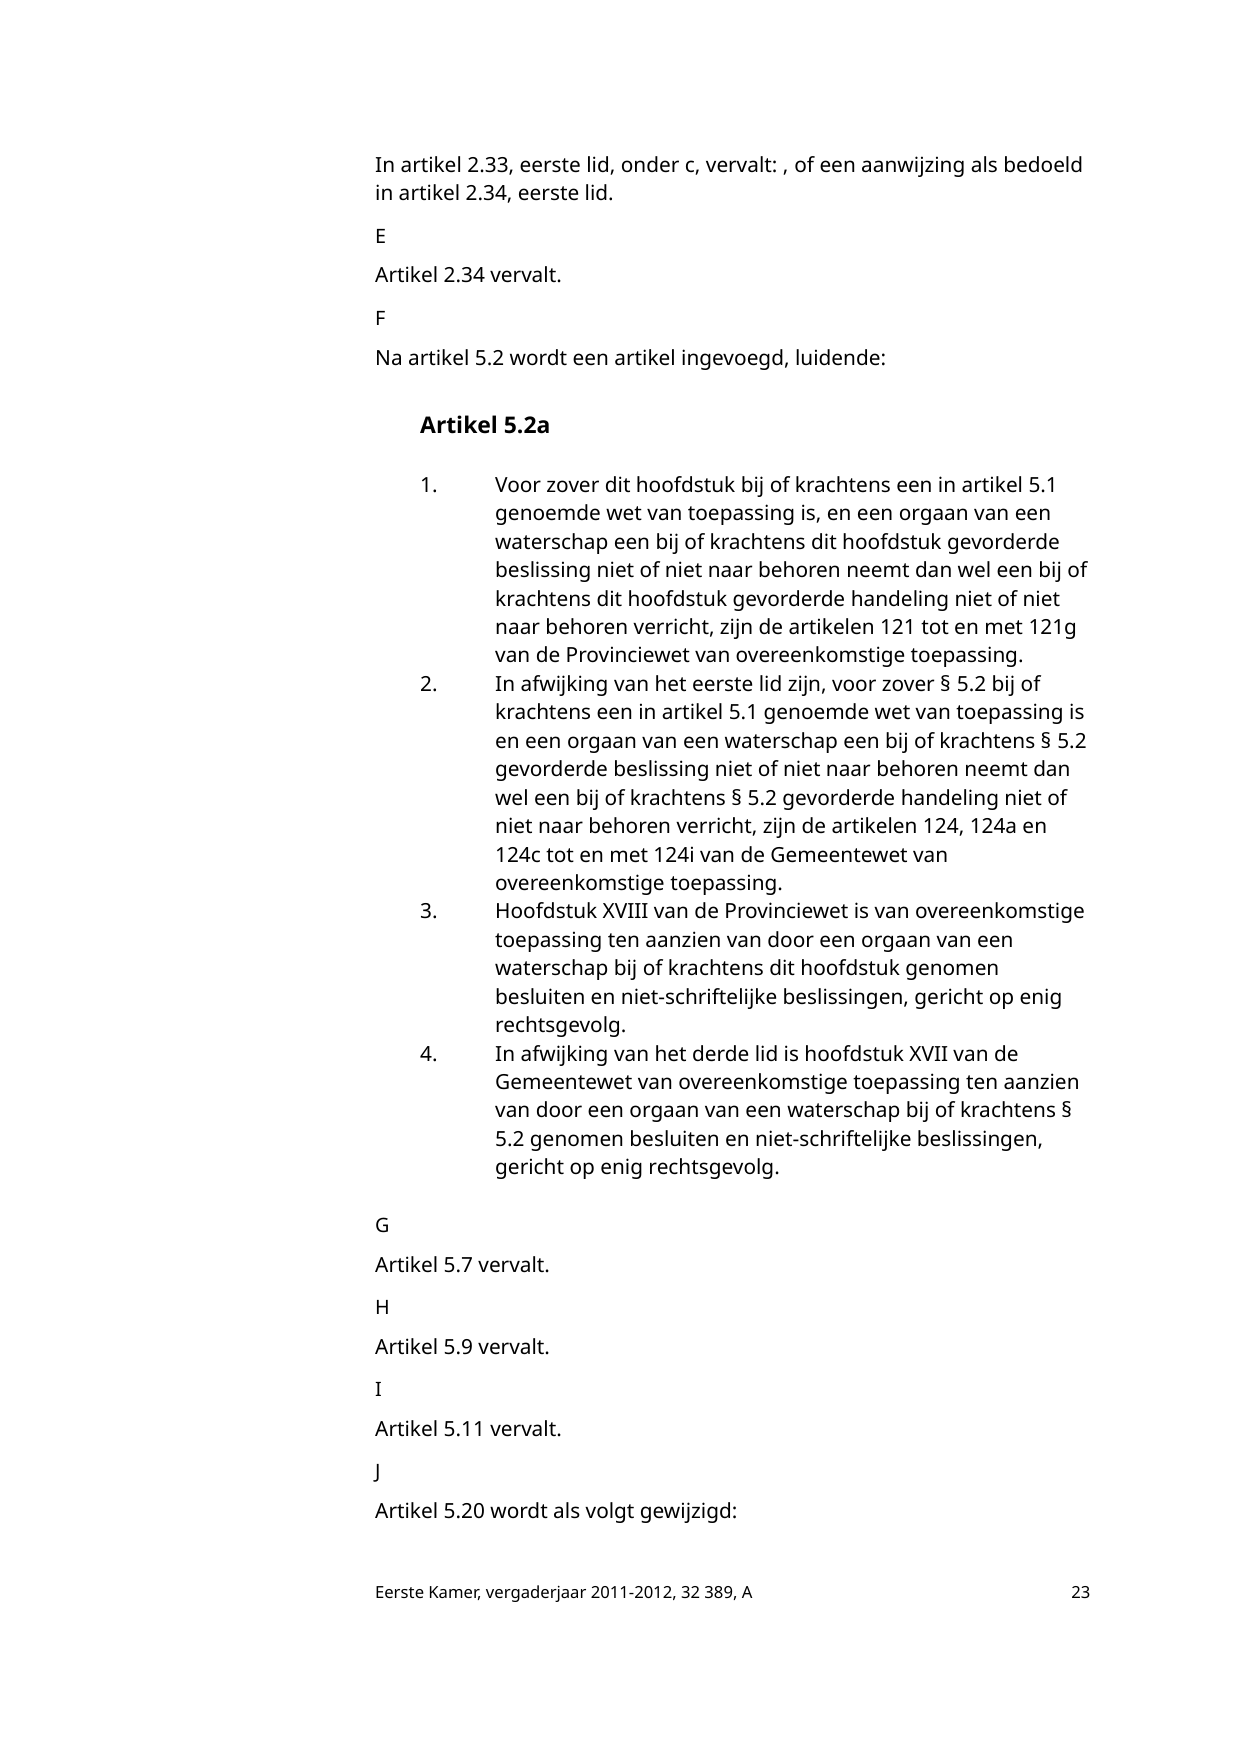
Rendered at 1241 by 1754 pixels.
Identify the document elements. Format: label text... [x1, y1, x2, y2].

text E [375, 222, 1090, 249]
list In afwijking van het eerste lid zijn, voor zover § 5.2 bij of krachtens een in artikel 5.1 genoemde wet van toepassing is en een orgaan van een waterschap een bij of krachtens § 5.2 gevorderde beslissing niet of niet naar behoren neemt dan wel een bij of krachtens § 5.2 gevorderde handeling niet of niet naar behoren verricht, zijn de artikelen 124, 124a en 124c tot en met 124i van de Gemeentewet van overeenkomstige toepassing. [420, 669, 1090, 897]
list Hoofdstuk XVIII van de Provinciewet is van overeenkomstige toepassing ten aanzien van door een orgaan van een waterschap bij of krachtens dit hoofdstuk genomen besluiten en niet-schriftelijke beslissingen, gericht op enig rechtsgevolg. [420, 897, 1090, 1039]
text Na artikel 5.2 wordt een artikel ingevoegd, luidende: [375, 343, 1090, 371]
text G [375, 1211, 1090, 1238]
text H [375, 1293, 1090, 1320]
text I [375, 1375, 1090, 1402]
text Artikel 5.11 vervalt. [375, 1414, 1090, 1442]
text Artikel 2.34 vervalt. [375, 261, 1090, 289]
list In afwijking van het derde lid is hoofdstuk XVII van de Gemeentewet van overeenkomstige toepassing ten aanzien van door een orgaan van een waterschap bij of krachtens § 5.2 genomen besluiten en niet-schriftelijke beslissingen, gericht op enig rechtsgevolg. [420, 1039, 1090, 1181]
subtitle Artikel 5.2a [420, 409, 1090, 440]
text Artikel 5.20 wordt als volgt gewijzigd: [375, 1496, 1090, 1525]
text F [375, 304, 1090, 331]
text In artikel 2.33, eerste lid, onder c, vervalt: , of een aanwijzing als bedoeld in artikel 2.34, eerste lid. [375, 150, 1090, 207]
text Artikel 5.7 vervalt. [375, 1250, 1090, 1278]
text J [375, 1457, 1090, 1484]
text Artikel 5.9 vervalt. [375, 1332, 1090, 1360]
list Voor zover dit hoofdstuk bij of krachtens een in artikel 5.1 genoemde wet van toepassing is, en een orgaan van een waterschap een bij of krachtens dit hoofdstuk gevorderde beslissing niet of niet naar behoren neemt dan wel een bij of krachtens dit hoofdstuk gevorderde handeling niet of niet naar behoren verricht, zijn de artikelen 121 tot en met 121g van de Provinciewet van overeenkomstige toepassing. [420, 470, 1090, 669]
